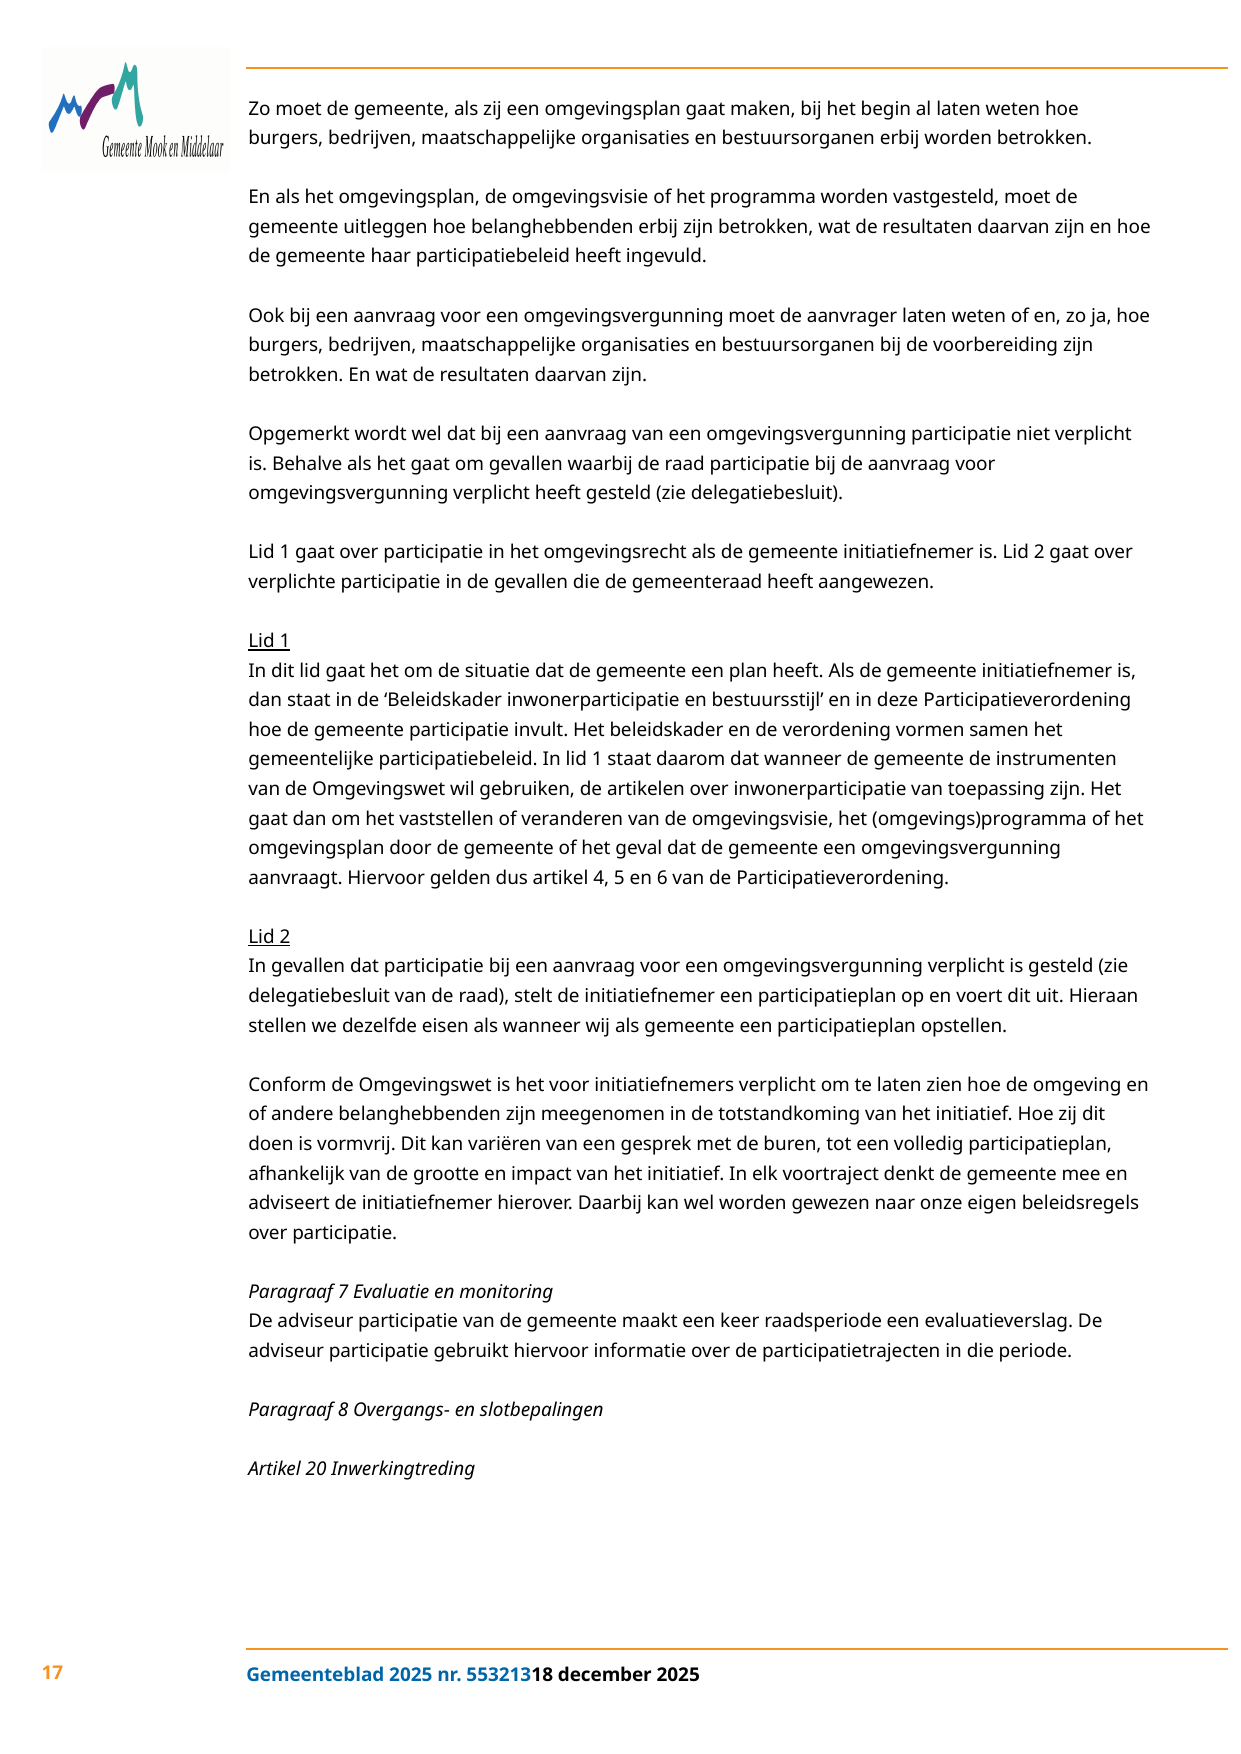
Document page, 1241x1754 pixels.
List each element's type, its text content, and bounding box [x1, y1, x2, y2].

text Ook bij een aanvraag voor een omgevingsvergunning moet de aanvrager laten weten of en, zo ja, hoe burgers, bedrijven, maatschappelijke organisaties en bestuursorganen bij de voorbereiding zijn betrokken. En wat de resultaten daarvan zijn. [248, 302, 1152, 387]
text Lid 1 [248, 627, 1152, 653]
text In dit lid gaat het om de situatie dat de gemeente een plan heeft. Als de gemeente initiatiefnemer is, dan staat in de ‘Beleidskader inwonerparticipatie en bestuursstijl’ en in deze Participatieverordening hoe de gemeente participatie invult. Het beleidskader en de verordening vormen samen het gemeentelijke participatiebeleid. In lid 1 staat daarom dat wanneer de gemeente de instrumenten van de Omgevingswet wil gebruiken, de artikelen over inwonerparticipatie van toepassing zijn. Het gaat dan om het vaststellen of veranderen van de omgevingsvisie, het (omgevings)programma of het omgevingsplan door de gemeente of het geval dat de gemeente een omgevingsvergunning aanvraagt. Hiervoor gelden dus artikel 4, 5 en 6 van de Participatieverordening. [248, 657, 1152, 890]
text Lid 1 gaat over participatie in het omgevingsrecht als de gemeente initiatiefnemer is. Lid 2 gaat over verplichte participatie in de gevallen die de gemeenteraad heeft aangewezen. [248, 538, 1152, 594]
text Lid 2 [248, 923, 1152, 949]
text Paragraaf 8 Overgangs- en slotbepalingen [248, 1396, 1152, 1422]
picture [41, 47, 231, 172]
text De adviseur participatie van de gemeente maakt een keer raadsperiode een evaluatieverslag. De adviseur participatie gebruikt hiervoor informatie over de participatietrajecten in die periode. [248, 1308, 1152, 1363]
text Artikel 20 Inwerkingtreding [248, 1456, 1152, 1481]
text Paragraaf 7 Evaluatie en monitoring [248, 1278, 1152, 1304]
text En als het omgevingsplan, de omgevingsvisie of het programma worden vastgesteld, moet de gemeente uitleggen hoe belanghebbenden erbij zijn betrokken, wat de resultaten daarvan zijn en hoe de gemeente haar participatiebeleid heeft ingevuld. [248, 183, 1152, 268]
text Opgemerkt wordt wel dat bij een aanvraag van een omgevingsvergunning participatie niet verplicht is. Behalve als het gaat om gevallen waarbij de raad participatie bij de aanvraag voor omgevingsvergunning verplicht heeft gesteld (zie delegatiebesluit). [248, 420, 1152, 505]
text Zo moet de gemeente, als zij een omgevingsplan gaat maken, bij het begin al laten weten hoe burgers, bedrijven, maatschappelijke organisaties en bestuursorganen erbij worden betrokken. [248, 95, 1152, 150]
text Conform de Omgevingswet is het voor initiatiefnemers verplicht om te laten zien hoe de omgeving en of andere belanghebbenden zijn meegenomen in de totstandkoming van het initiatief. Hoe zij dit doen is vormvrij. Dit kan variëren van een gesprek met de buren, tot een volledig participatieplan, afhankelijk van de grootte en impact van het initiatief. In elk voortraject denkt de gemeente mee en adviseert de initiatiefnemer hierover. Daarbij kan wel worden gewezen naar onze eigen beleidsregels over participatie. [248, 1071, 1152, 1245]
text In gevallen dat participatie bij een aanvraag voor een omgevingsvergunning verplicht is gesteld (zie delegatiebesluit van de raad), stelt de initiatiefnemer een participatieplan op en voert dit uit. Hieraan stellen we dezelfde eisen als wanneer wij als gemeente een participatieplan opstellen. [248, 953, 1152, 1038]
